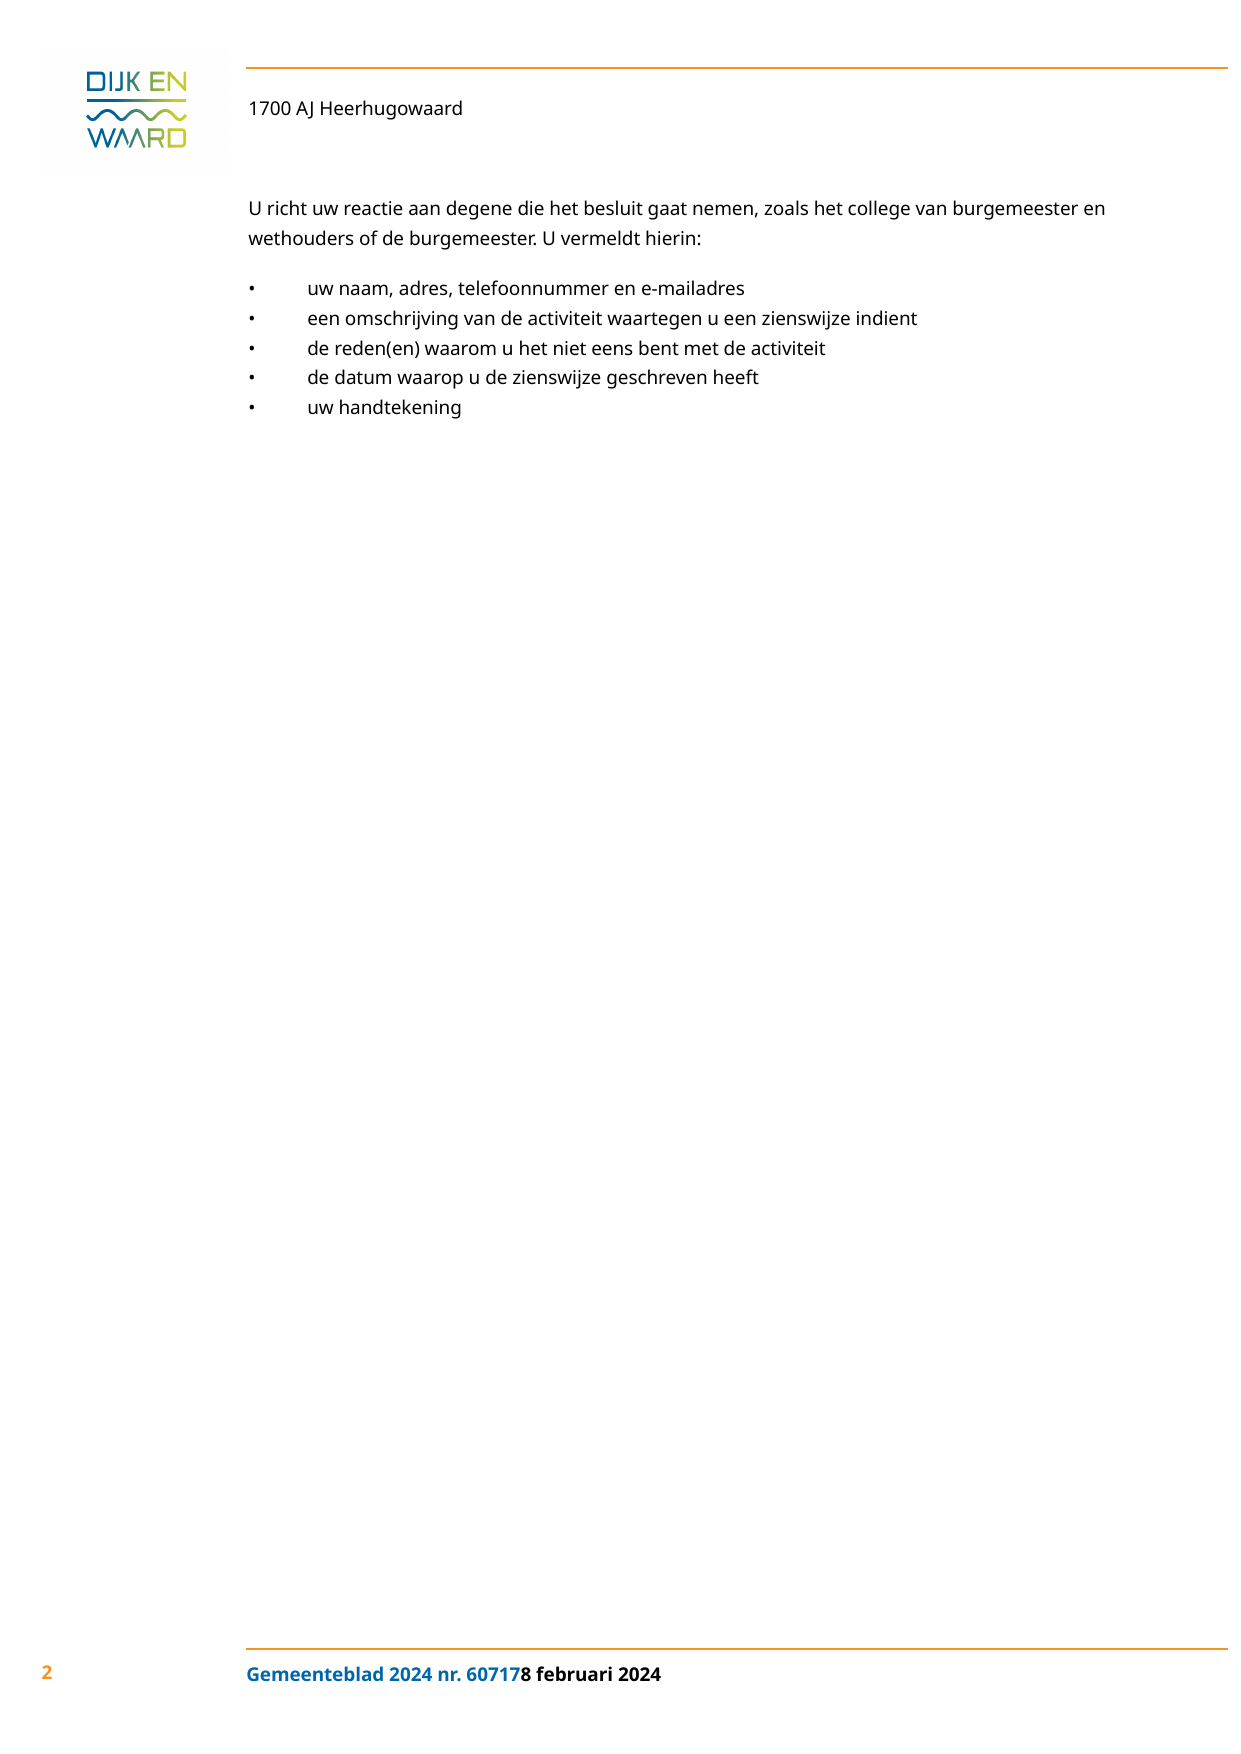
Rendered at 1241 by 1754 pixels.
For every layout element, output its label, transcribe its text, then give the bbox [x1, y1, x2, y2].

list de reden(en) waarom u het niet eens bent met de activiteit [248, 335, 1152, 361]
list een omschrijving van de activiteit waartegen u een zienswijze indient [248, 305, 1152, 331]
text ﻿ [248, 524, 1152, 553]
text 1700 AJ Heerhugowaard [248, 95, 1152, 121]
list uw handtekening [248, 394, 1152, 420]
picture [41, 47, 231, 172]
list uw naam, adres, telefoonnummer en e-mailadres [248, 276, 1152, 301]
text U richt uw reactie aan degene die het besluit gaat nemen, zoals het college van burgemeester en wethouders of de burgemeester. U vermeldt hierin: [248, 196, 1152, 251]
list de datum waarop u de zienswijze geschreven heeft [248, 364, 1152, 390]
